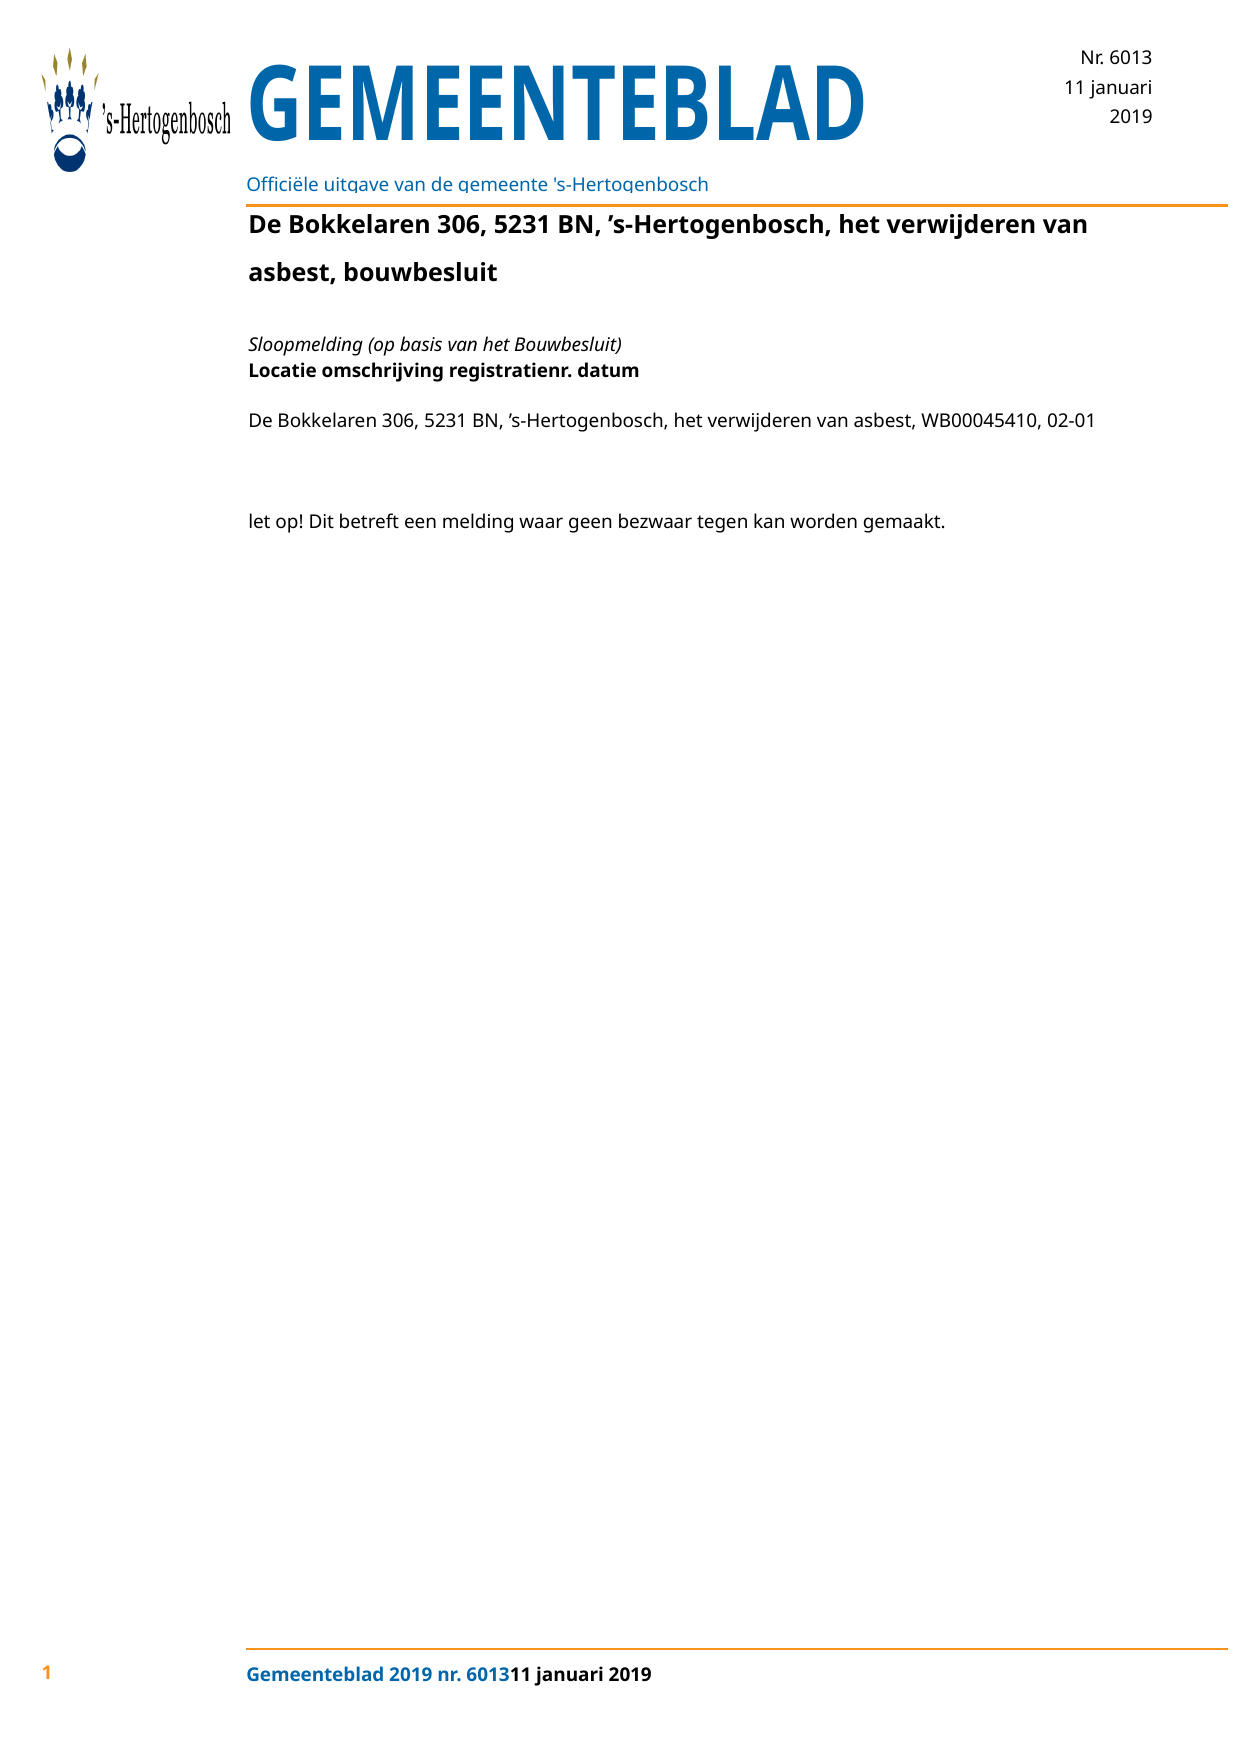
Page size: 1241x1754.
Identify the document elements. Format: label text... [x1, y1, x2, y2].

text De Bokkelaren 306, 5231 BN, ’s-Hertogenbosch, het verwijderen van asbest, bouwbesluit [248, 207, 1152, 288]
text let op! Dit betreft een melding waar geen bezwaar tegen kan worden gemaakt. [248, 508, 1152, 534]
text Sloopmelding (op basis van het Bouwbesluit) [248, 331, 1152, 357]
picture [41, 47, 231, 172]
text De Bokkelaren 306, 5231 BN, ’s-Hertogenbosch, het verwijderen van asbest, WB00045410, 02-01 [248, 408, 1152, 433]
text Locatie omschrijving registratienr. datum [248, 357, 1152, 383]
